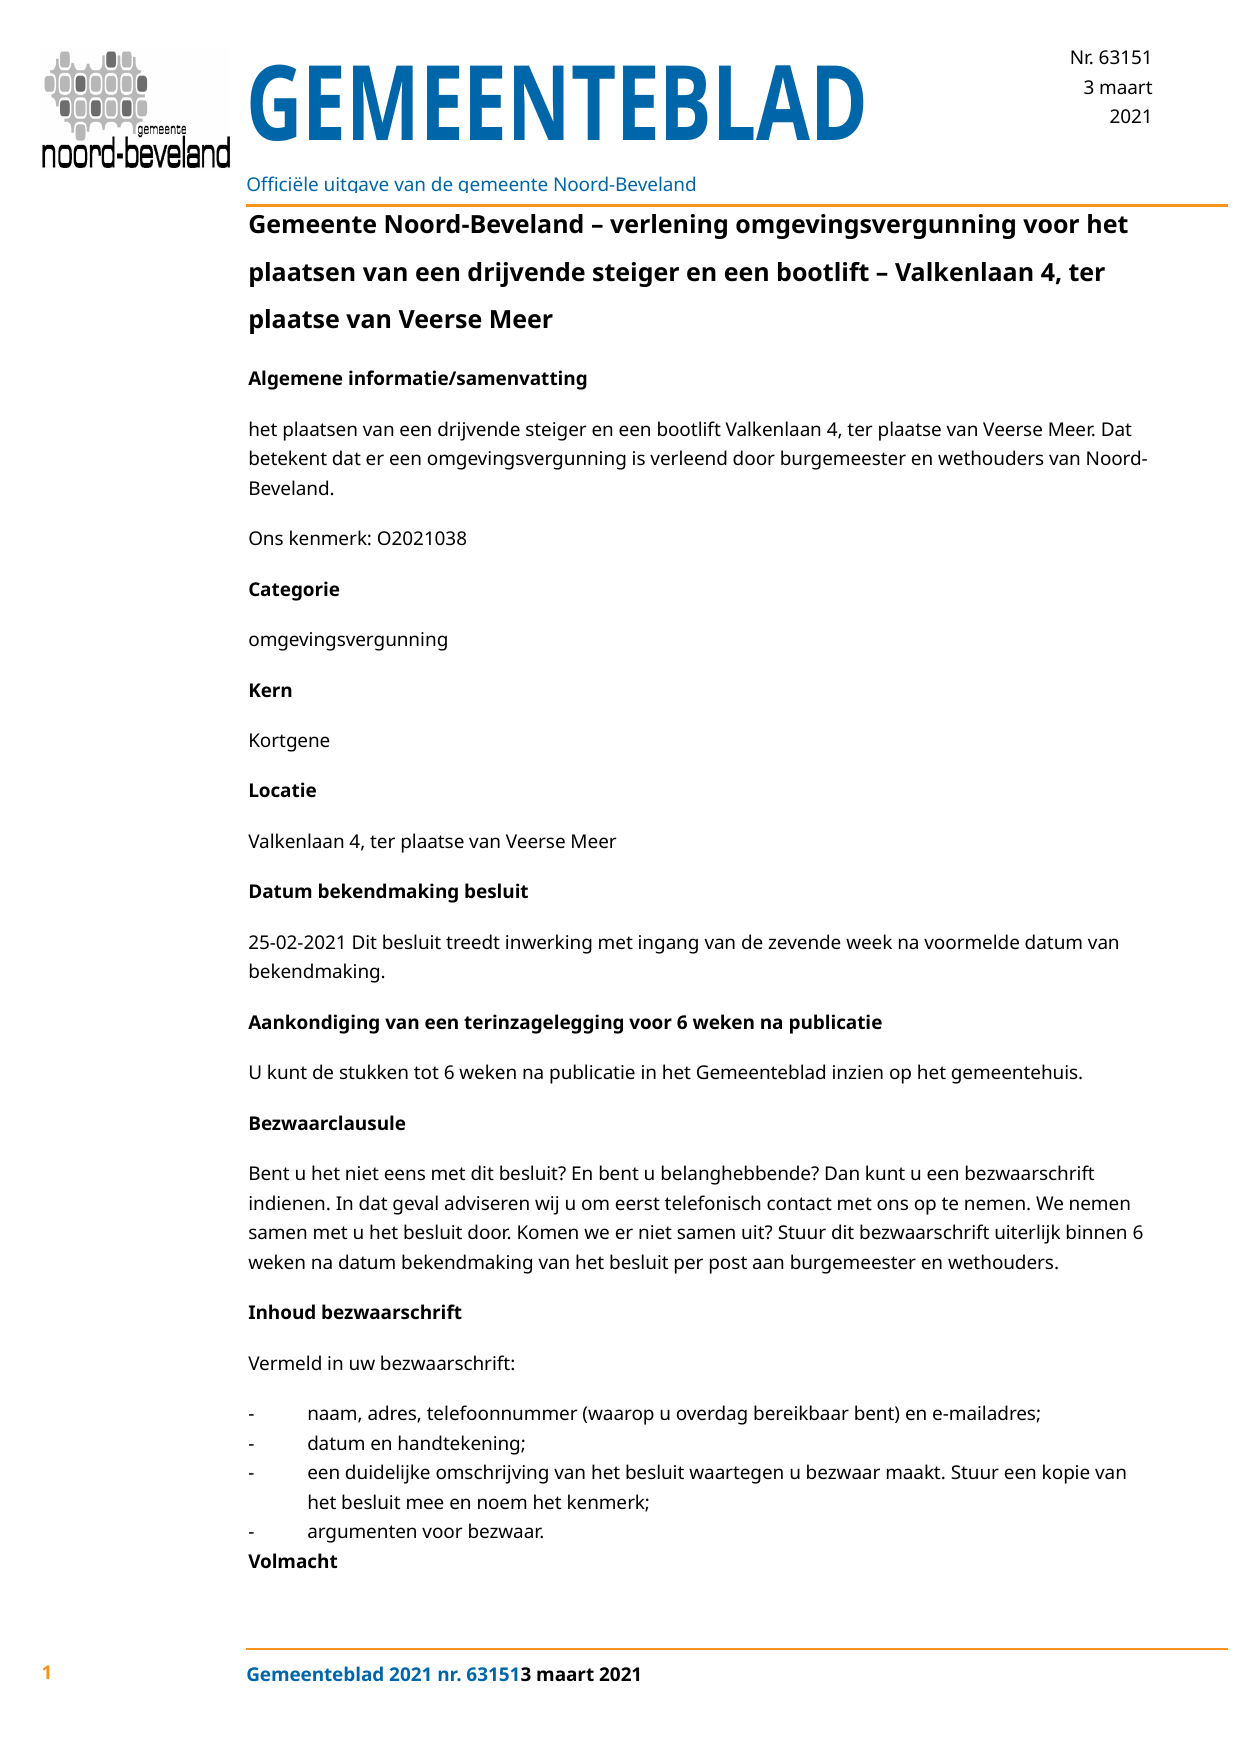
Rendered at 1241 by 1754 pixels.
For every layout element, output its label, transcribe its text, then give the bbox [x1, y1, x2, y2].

text Bent u het niet eens met dit besluit? En bent u belanghebbende? Dan kunt u een bezwaarschrift indienen. In dat geval adviseren wij u om eerst telefonisch contact met ons op te nemen. We nemen samen met u het besluit door. Komen we er niet samen uit? Stuur dit bezwaarschrift uiterlijk binnen 6 weken na datum bekendmaking van het besluit per post aan burgemeester en wethouders. [248, 1160, 1152, 1274]
text Bezwaarclausule [248, 1110, 1152, 1135]
text Inhoud bezwaarschrift [248, 1299, 1152, 1325]
text Valkenlaan 4, ter plaatse van Veerse Meer [248, 828, 1152, 854]
text U kunt de stukken tot 6 weken na publicatie in het Gemeenteblad inzien op het gemeentehuis. [248, 1059, 1152, 1085]
text Vermeld in uw bezwaarschrift: [248, 1350, 1152, 1375]
text Datum bekendmaking besluit [248, 878, 1152, 904]
text Gemeente Noord-Beveland – verlening omgevingsvergunning voor het plaatsen van een drijvende steiger en een bootlift – Valkenlaan 4, ter plaatse van Veerse Meer [248, 207, 1152, 336]
text Ons kenmerk: O2021038 [248, 526, 1152, 551]
text Kern [248, 677, 1152, 702]
list een duidelijke omschrijving van het besluit waartegen u bezwaar maakt. Stuur een kopie van het besluit mee en noem het kenmerk; [248, 1459, 1152, 1514]
text het plaatsen van een drijvende steiger en een bootlift Valkenlaan 4, ter plaatse van Veerse Meer. Dat betekent dat er een omgevingsvergunning is verleend door burgemeester en wethouders van Noord-Beveland. [248, 416, 1152, 501]
text Kortgene [248, 727, 1152, 753]
text Aankondiging van een terinzagelegging voor 6 weken na publicatie [248, 1009, 1152, 1034]
list datum en handtekening; [248, 1430, 1152, 1455]
text Categorie [248, 576, 1152, 602]
text Algemene informatie/samenvatting [248, 366, 1152, 391]
text omgevingsvergunning [248, 626, 1152, 652]
list argumenten voor bezwaar. [248, 1518, 1152, 1544]
list naam, adres, telefoonnummer (waarop u overdag bereikbaar bent) en e-mailadres; [248, 1400, 1152, 1426]
picture [41, 47, 231, 172]
text Locatie [248, 778, 1152, 803]
text Volmacht [248, 1548, 1152, 1574]
text 25-02-2021 Dit besluit treedt inwerking met ingang van de zevende week na voormelde datum van bekendmaking. [248, 929, 1152, 984]
